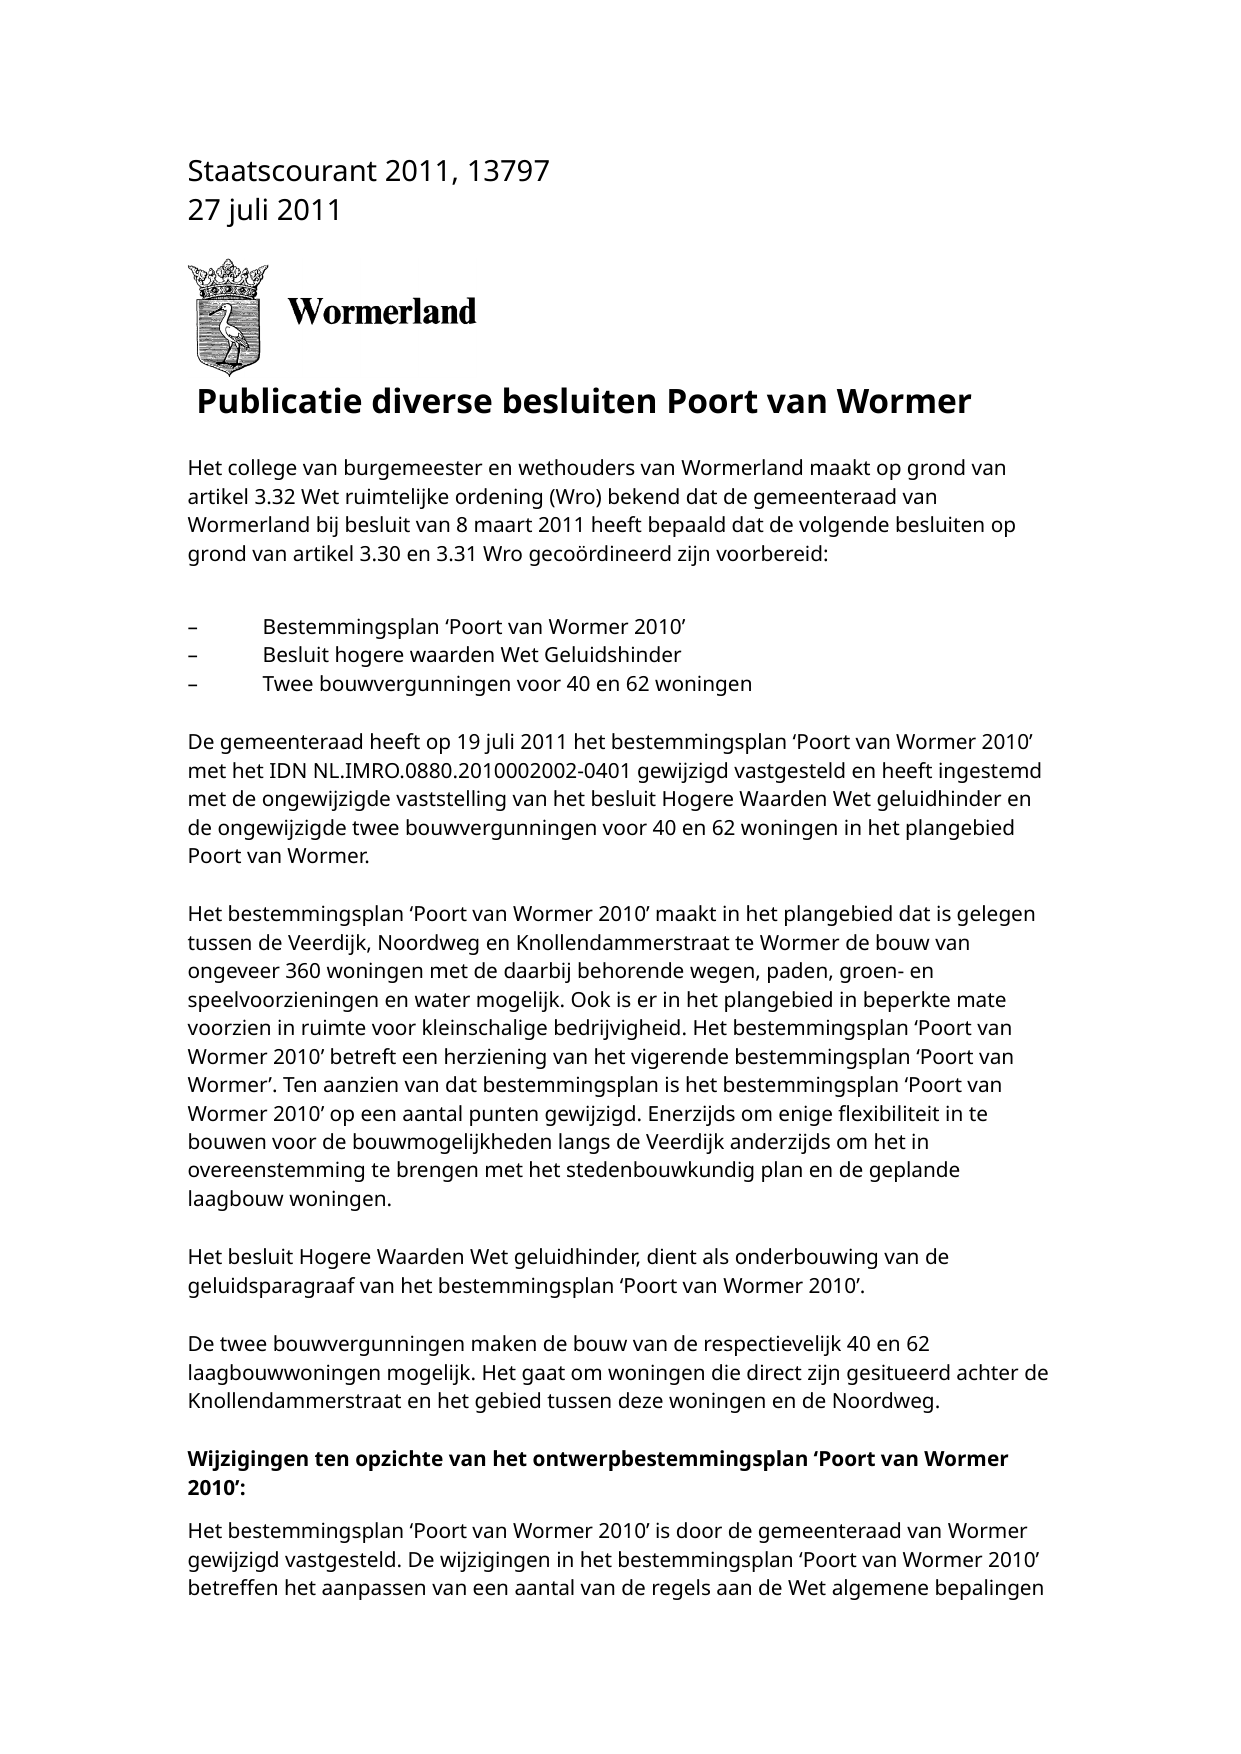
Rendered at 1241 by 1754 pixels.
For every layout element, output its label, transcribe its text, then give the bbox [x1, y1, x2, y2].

text Wijzigingen ten opzichte van het ontwerpbestemmingsplan ‘Poort van Wormer 2010’: [187, 1444, 1053, 1501]
list Twee bouwvergunningen voor 40 en 62 woningen [187, 669, 1053, 697]
picture [187, 258, 477, 378]
text De gemeenteraad heeft op 19 juli 2011 het bestemmingsplan ‘Poort van Wormer 2010’ met het IDN NL.IMRO.0880.2010002002-0401 gewijzigd vastgesteld en heeft ingestemd met de ongewijzigde vaststelling van het besluit Hogere Waarden Wet geluidhinder en de ongewijzigde twee bouwvergunningen voor 40 en 62 woningen in het plangebied Poort van Wormer. [187, 727, 1053, 869]
text Het bestemmingsplan ‘Poort van Wormer 2010’ is door de gemeenteraad van Wormer gewijzigd vastgesteld. De wijzigingen in het bestemmingsplan ‘Poort van Wormer 2010’ betreffen het aanpassen van een aantal van de regels aan de Wet algemene bepalingen [187, 1516, 1053, 1602]
text Het bestemmingsplan ‘Poort van Wormer 2010’ maakt in het plangebied dat is gelegen tussen de Veerdijk, Noordweg en Knollendammerstraat te Wormer de bouw van ongeveer 360 woningen met de daarbij behorende wegen, paden, groen- en speelvoorzieningen en water mogelijk. Ook is er in het plangebied in beperkte mate voorzien in ruimte voor kleinschalige bedrijvigheid. Het bestemmingsplan ‘Poort van Wormer 2010’ betreft een herziening van het vigerende bestemmingsplan ‘Poort van Wormer’. Ten aanzien van dat bestemmingsplan is het bestemmingsplan ‘Poort van Wormer 2010’ op een aantal punten gewijzigd. Enerzijds om enige flexibiliteit in te bouwen voor de bouwmogelijkheden langs de Veerdijk anderzijds om het in overeenstemming te brengen met het stedenbouwkundig plan en de geplande laagbouw woningen. [187, 899, 1053, 1212]
subtitle Publicatie diverse besluiten Poort van Wormer [187, 271, 1053, 423]
text Het college van burgemeester en wethouders van Wormerland maakt op grond van artikel 3.32 Wet ruimtelijke ordening (Wro) bekend dat de gemeenteraad van Wormerland bij besluit van 8 maart 2011 heeft bepaald dat de volgende besluiten op grond van artikel 3.30 en 3.31 Wro gecoördineerd zijn voorbereid: [187, 453, 1053, 567]
text Staatscourant 2011, 13797 [187, 150, 1053, 190]
text De twee bouwvergunningen maken de bouw van de respectievelijk 40 en 62 laagbouwwoningen mogelijk. Het gaat om woningen die direct zijn gesitueerd achter de Knollendammerstraat en het gebied tussen deze woningen en de Noordweg. [187, 1329, 1053, 1414]
list Bestemmingsplan ‘Poort van Wormer 2010’ [187, 612, 1053, 641]
text 27 juli 2011 [187, 190, 1053, 229]
text Het besluit Hogere Waarden Wet geluidhinder, dient als onderbouwing van de geluidsparagraaf van het bestemmingsplan ‘Poort van Wormer 2010’. [187, 1242, 1053, 1299]
list Besluit hogere waarden Wet Geluidshinder [187, 641, 1053, 669]
